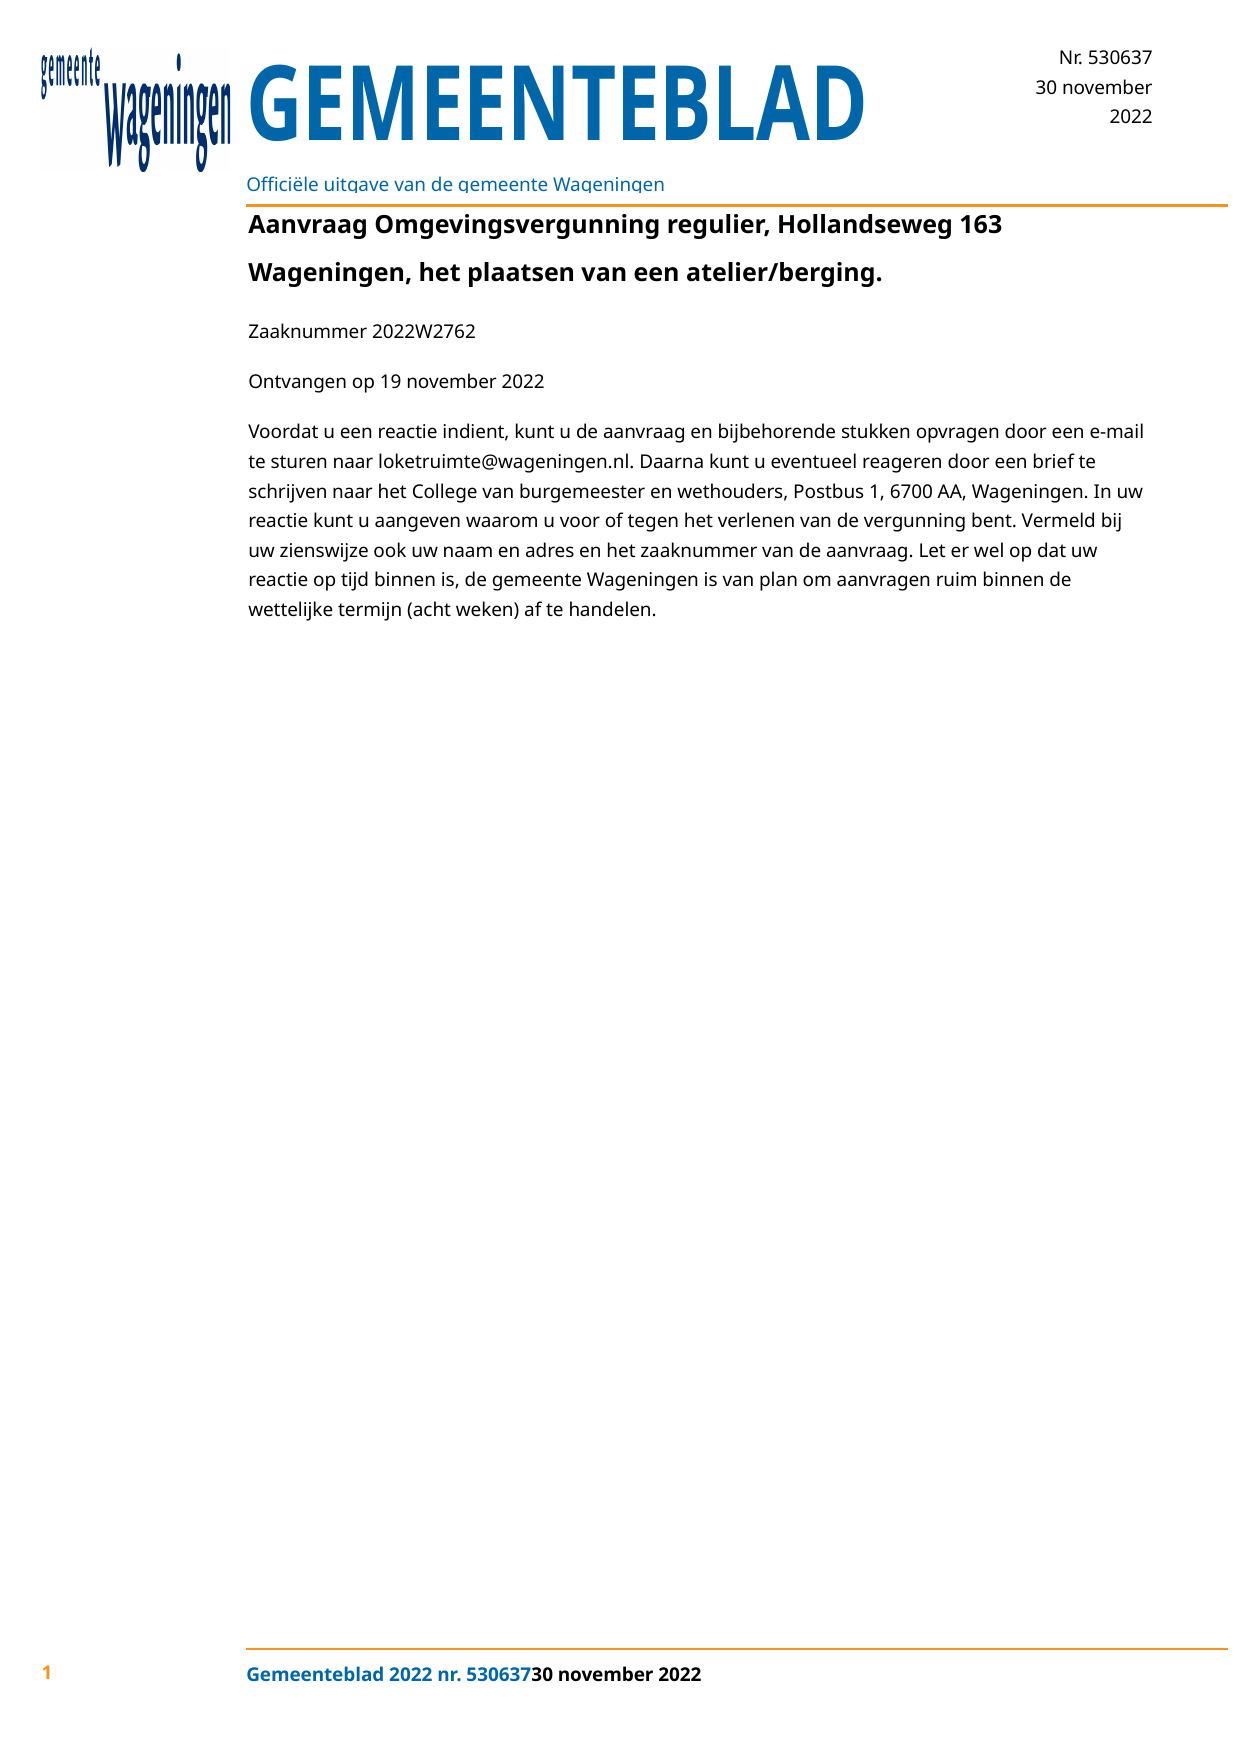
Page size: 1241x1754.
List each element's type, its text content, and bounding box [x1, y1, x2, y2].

text Aanvraag Omgevingsvergunning regulier, Hollandseweg 163 Wageningen, het plaatsen van een atelier/berging. [248, 207, 1152, 288]
text Voordat u een reactie indient, kunt u de aanvraag en bijbehorende stukken opvragen door een e-mail te sturen naar loketruimte@wageningen.nl. Daarna kunt u eventueel reageren door een brief te schrijven naar het College van burgemeester en wethouders, Postbus 1, 6700 AA, Wageningen. In uw reactie kunt u aangeven waarom u voor of tegen het verlenen van de vergunning bent. Vermeld bij uw zienswijze ook uw naam en adres en het zaaknummer van de aanvraag. Let er wel op dat uw reactie op tijd binnen is, de gemeente Wageningen is van plan om aanvragen ruim binnen de wettelijke termijn (acht weken) af te handelen. [248, 419, 1152, 622]
picture [41, 47, 231, 172]
text Zaaknummer 2022W2762 [248, 318, 1152, 344]
text Ontvangen op 19 november 2022 [248, 368, 1152, 394]
